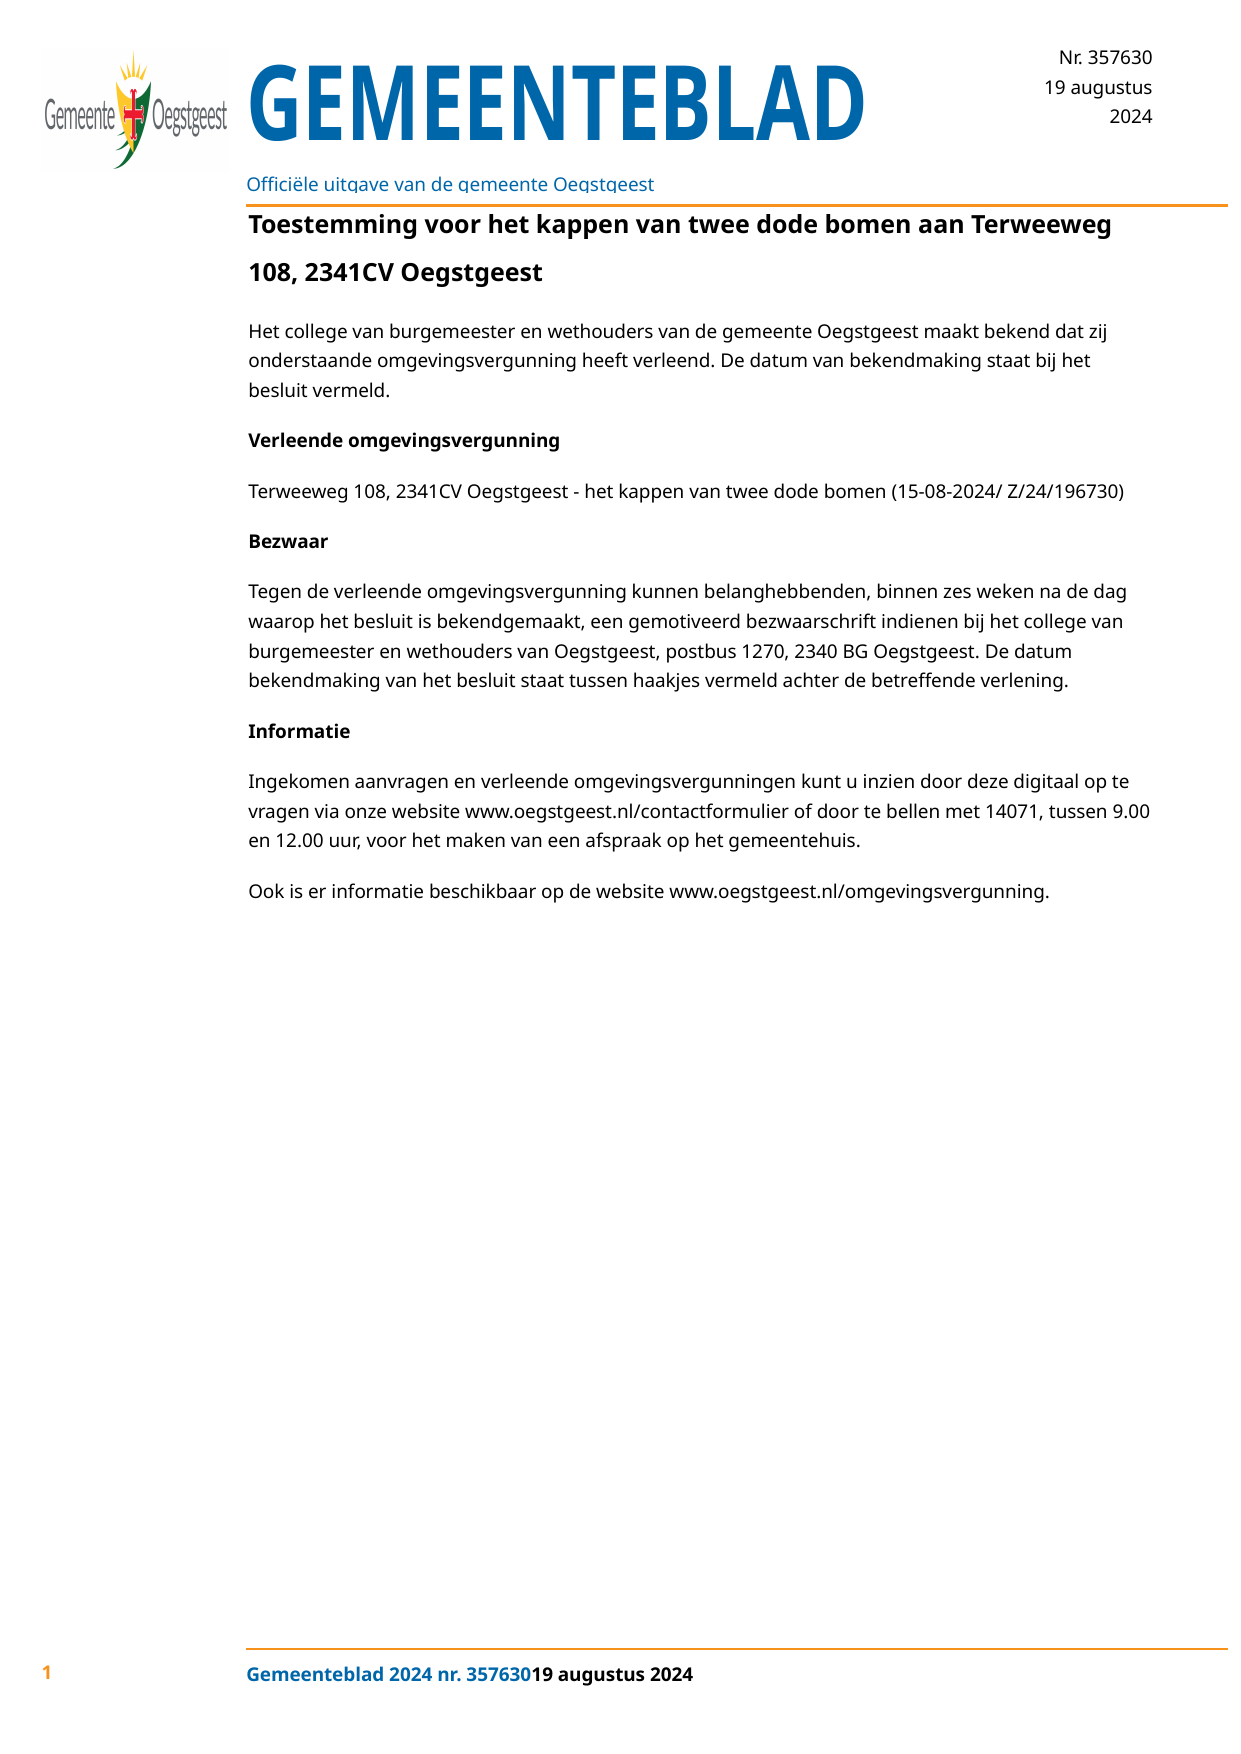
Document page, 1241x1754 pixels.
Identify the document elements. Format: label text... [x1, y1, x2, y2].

picture [41, 47, 231, 172]
text Bezwaar [248, 528, 1152, 554]
text Ook is er informatie beschikbaar op de website www.oegstgeest.nl/omgevingsvergunning. [248, 878, 1152, 904]
text Ingekomen aanvragen en verleende omgevingsvergunningen kunt u inzien door deze digitaal op te vragen via onze website www.oegstgeest.nl/contactformulier of door te bellen met 14071, tussen 9.00 en 12.00 uur, voor het maken van een afspraak op het gemeentehuis. [248, 768, 1152, 853]
text Verleende omgevingsvergunning [248, 427, 1152, 453]
text Toestemming voor het kappen van twee dode bomen aan Terweeweg 108, 2341CV Oegstgeest [248, 207, 1152, 288]
text Het college van burgemeester en wethouders van de gemeente Oegstgeest maakt bekend dat zij onderstaande omgevingsvergunning heeft verleend. De datum van bekendmaking staat bij het besluit vermeld. [248, 318, 1152, 403]
text Tegen de verleende omgevingsvergunning kunnen belanghebbenden, binnen zes weken na de dag waarop het besluit is bekendgemaakt, een gemotiveerd bezwaarschrift indienen bij het college van burgemeester en wethouders van Oegstgeest, postbus 1270, 2340 BG Oegstgeest. De datum bekendmaking van het besluit staat tussen haakjes vermeld achter de betreffende verlening. [248, 579, 1152, 693]
text Informatie [248, 718, 1152, 744]
text Terweeweg 108, 2341CV Oegstgeest - het kappen van twee dode bomen (15-08-2024/ Z/24/196730) [248, 478, 1152, 504]
